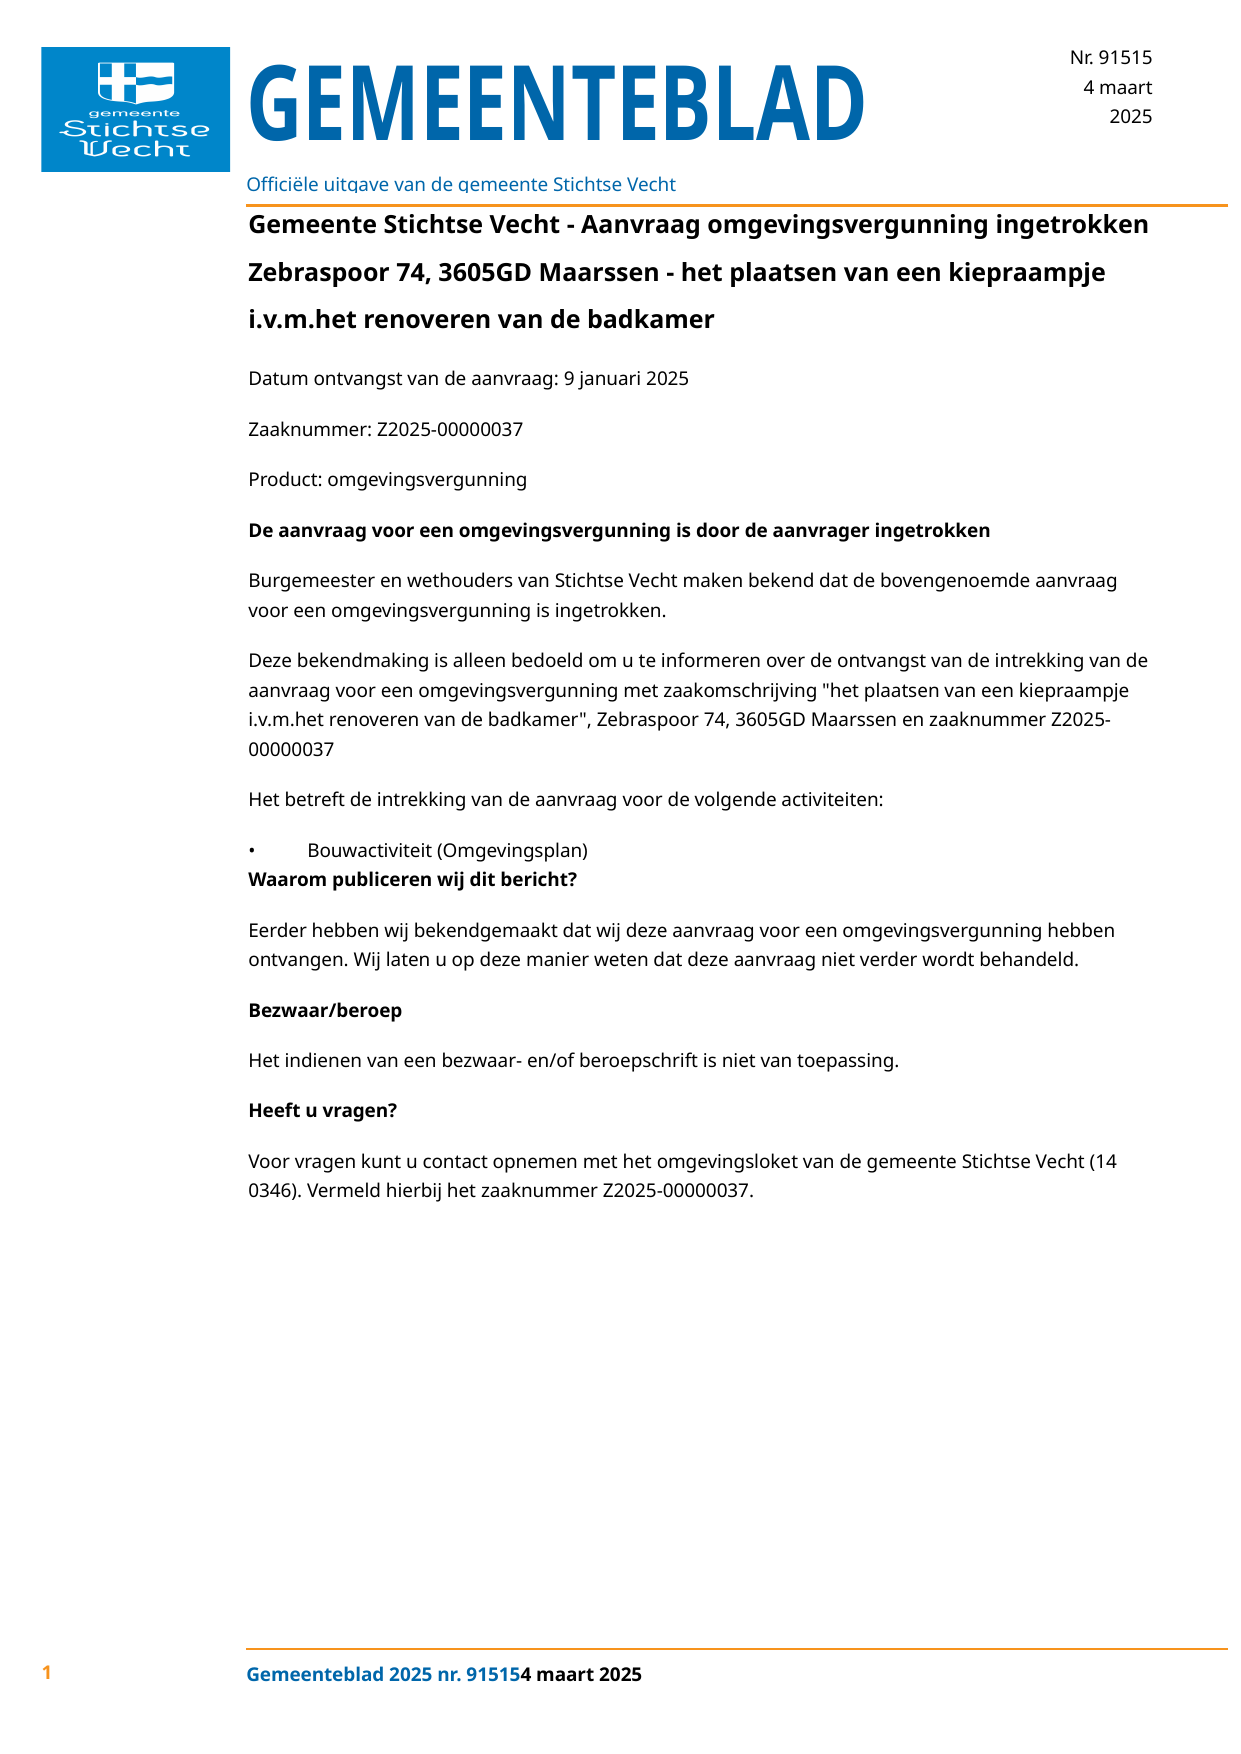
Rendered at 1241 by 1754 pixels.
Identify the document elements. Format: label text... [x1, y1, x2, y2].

text Heeft u vragen? [248, 1098, 1152, 1123]
text Zaaknummer: Z2025-00000037 [248, 416, 1152, 442]
text Gemeente Stichtse Vecht - Aanvraag omgevingsvergunning ingetrokken Zebraspoor 74, 3605GD Maarssen - het plaatsen van een kiepraampje i.v.m.het renoveren van de badkamer [248, 207, 1152, 336]
text Het indienen van een bezwaar- en/of beroepschrift is niet van toepassing. [248, 1047, 1152, 1073]
text De aanvraag voor een omgevingsvergunning is door de aanvrager ingetrokken [248, 517, 1152, 542]
text Voor vragen kunt u contact opnemen met het omgevingsloket van de gemeente Stichtse Vecht (14 0346). Vermeld hierbij het zaaknummer Z2025-00000037. [248, 1148, 1152, 1203]
list Bouwactiviteit (Omgevingsplan) [248, 837, 1152, 862]
text Bezwaar/beroep [248, 997, 1152, 1022]
text Deze bekendmaking is alleen bedoeld om u te informeren over de ontvangst van de intrekking van de aanvraag voor een omgevingsvergunning met zaakomschrijving "het plaatsen van een kiepraampje i.v.m.het renoveren van de badkamer", Zebraspoor 74, 3605GD Maarssen en zaaknummer Z2025-00000037 [248, 647, 1152, 762]
picture [137, 63, 174, 103]
text Product: omgevingsvergunning [248, 466, 1152, 492]
text Burgemeester en wethouders van Stichtse Vecht maken bekend dat de bovengenoemde aanvraag voor een omgevingsvergunning is ingetrokken. [248, 567, 1152, 622]
text Het betreft de intrekking van de aanvraag voor de volgende activiteiten: [248, 786, 1152, 812]
picture [99, 63, 135, 101]
text Datum ontvangst van de aanvraag: 9 januari 2025 [248, 366, 1152, 391]
text Waarom publiceren wij dit bericht? [248, 866, 1152, 892]
text Eerder hebben wij bekendgemaakt dat wij deze aanvraag voor een omgevingsvergunning hebben ontvangen. Wij laten u op deze manier weten dat deze aanvraag niet verder wordt behandeld. [248, 917, 1152, 972]
